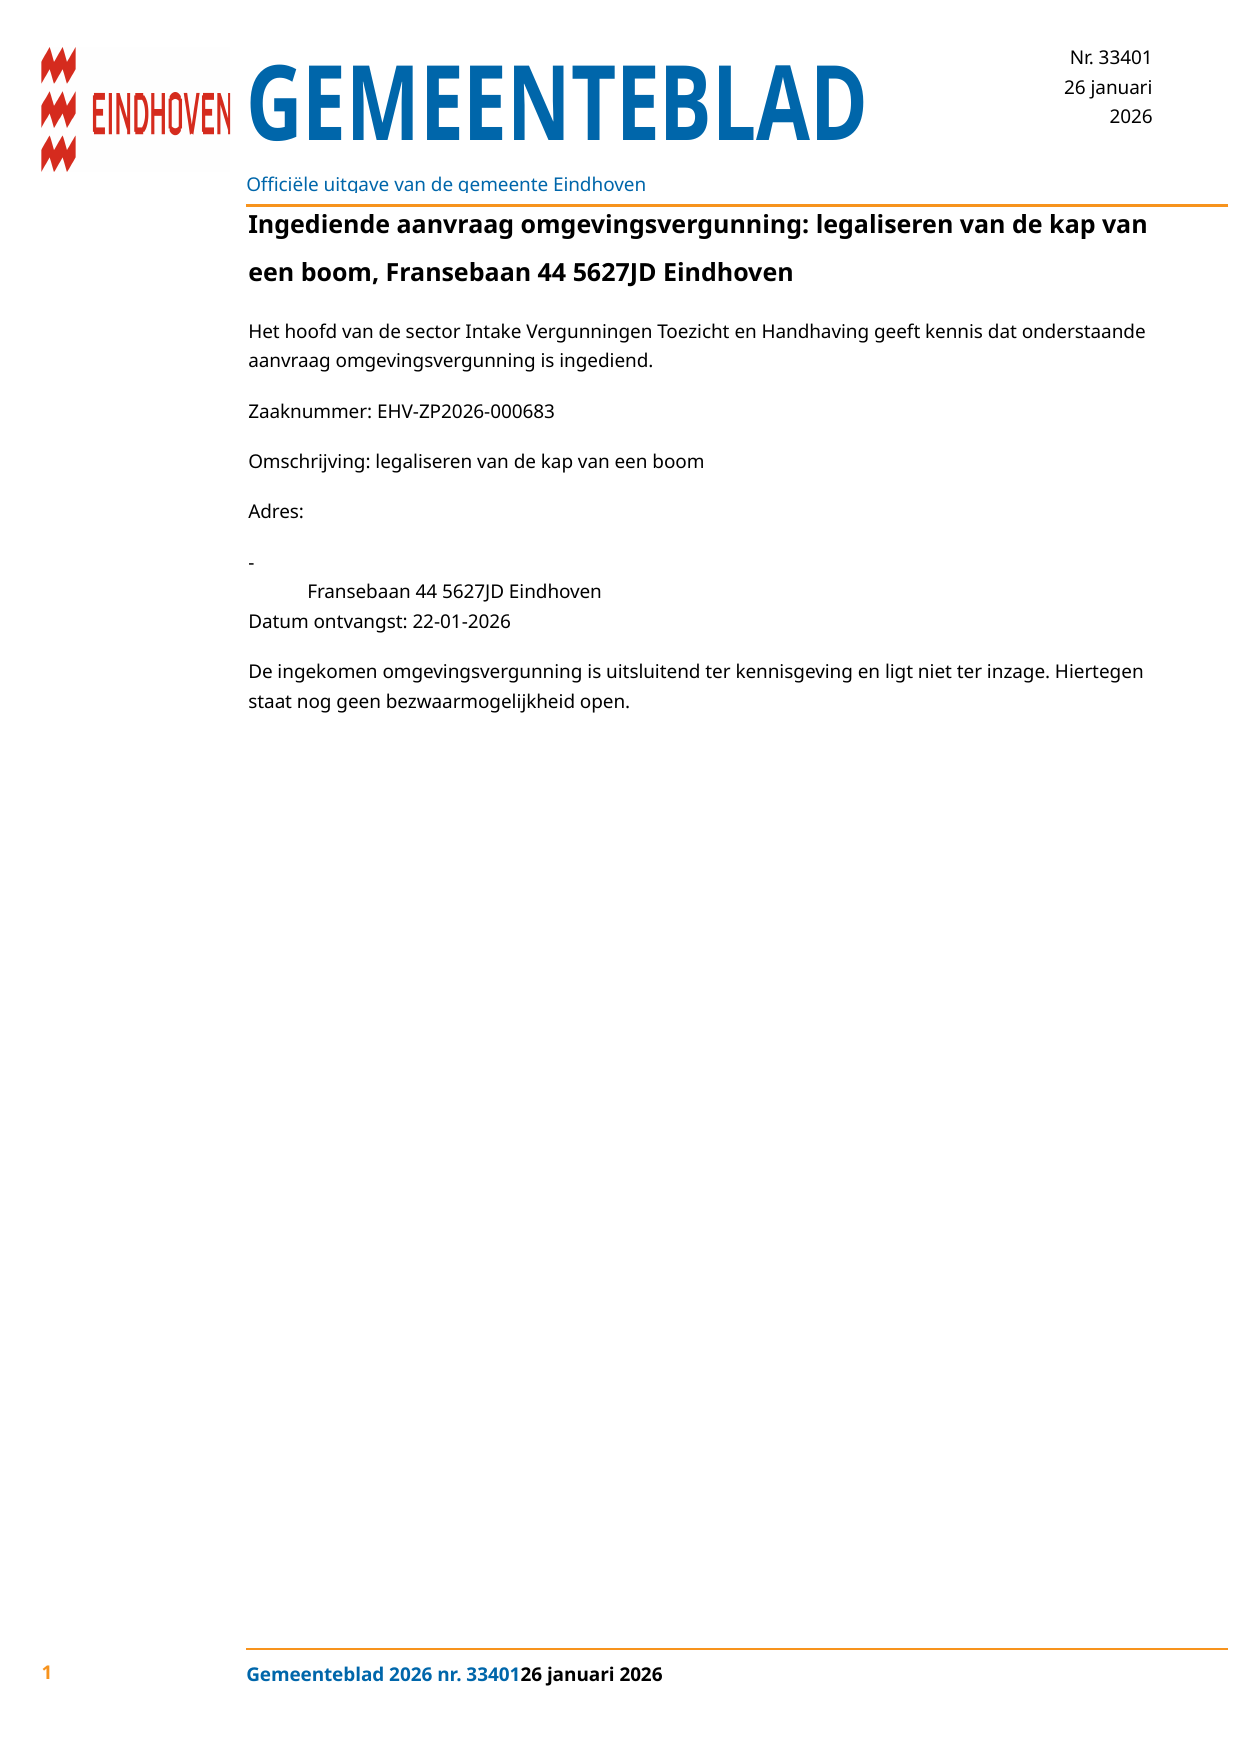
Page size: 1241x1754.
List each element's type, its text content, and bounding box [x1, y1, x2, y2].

text Adres: [248, 499, 1152, 524]
text Zaaknummer: EHV-ZP2026-000683 [248, 398, 1152, 424]
text Datum ontvangst: 22-01-2026 [248, 608, 1152, 634]
text Het hoofd van de sector Intake Vergunningen Toezicht en Handhaving geeft kennis dat onderstaande aanvraag omgevingsvergunning is ingediend. [248, 318, 1152, 373]
text Ingediende aanvraag omgevingsvergunning: legaliseren van de kap van een boom, Fransebaan 44 5627JD Eindhoven [248, 207, 1152, 288]
text Omschrijving: legaliseren van de kap van een boom [248, 448, 1152, 474]
text De ingekomen omgevingsvergunning is uitsluitend ter kennisgeving en ligt niet ter inzage. Hiertegen staat nog geen bezwaarmogelijkheid open. [248, 659, 1152, 714]
picture [41, 47, 231, 172]
list Fransebaan 44 5627JD Eindhoven [248, 579, 1152, 604]
